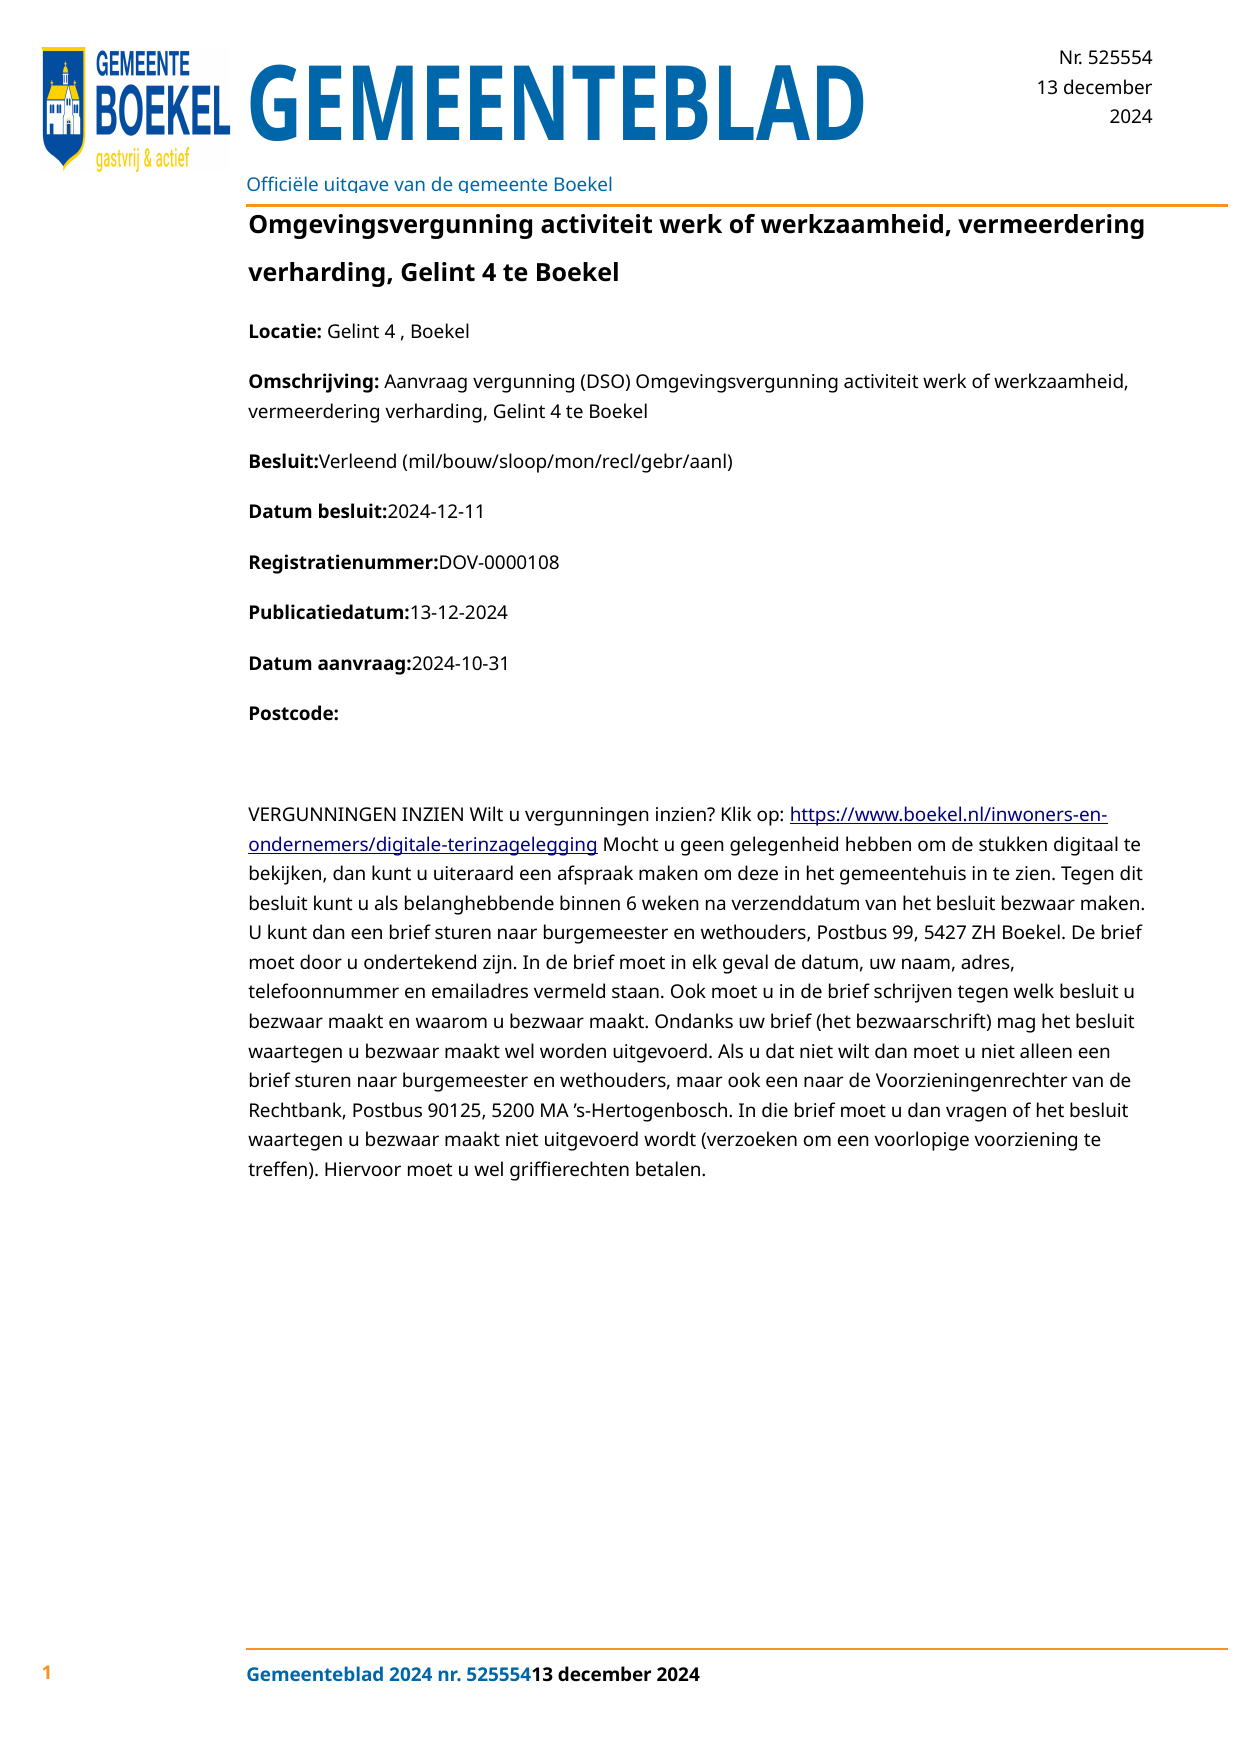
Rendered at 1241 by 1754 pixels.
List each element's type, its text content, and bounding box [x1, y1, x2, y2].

text VERGUNNINGEN INZIEN Wilt u vergunningen inzien? Klik op: https://www.boekel.nl/inwoners-en-ondernemers/digitale-terinzagelegging Mocht u geen gelegenheid hebben om de stukken digitaal te bekijken, dan kunt u uiteraard een afspraak maken om deze in het gemeentehuis in te zien. Tegen dit besluit kunt u als belanghebbende binnen 6 weken na verzenddatum van het besluit bezwaar maken. U kunt dan een brief sturen naar burgemeester en wethouders, Postbus 99, 5427 ZH Boekel. De brief moet door u ondertekend zijn. In de brief moet in elk geval de datum, uw naam, adres, telefoonnummer en emailadres vermeld staan. Ook moet u in de brief schrijven tegen welk besluit u bezwaar maakt en waarom u bezwaar maakt. Ondanks uw brief (het bezwaarschrift) mag het besluit waartegen u bezwaar maakt wel worden uitgevoerd. Als u dat niet wilt dan moet u niet alleen een brief sturen naar burgemeester en wethouders, maar ook een naar de Voorzieningenrechter van de Rechtbank, Postbus 90125, 5200 MA ’s-Hertogenbosch. In die brief moet u dan vragen of het besluit waartegen u bezwaar maakt niet uitgevoerd wordt (verzoeken om een voorlopige voorziening te treffen). Hiervoor moet u wel griffierechten betalen. [248, 801, 1152, 1182]
text Omschrijving: Aanvraag vergunning (DSO) Omgevingsvergunning activiteit werk of werkzaamheid, vermeerdering verharding, Gelint 4 te Boekel [248, 368, 1152, 424]
text Omgevingsvergunning activiteit werk of werkzaamheid, vermeerdering verharding, Gelint 4 te Boekel [248, 207, 1152, 288]
text Registratienummer:DOV-0000108 [248, 549, 1152, 575]
text Datum besluit:2024-12-11 [248, 499, 1152, 524]
text Publicatiedatum:13-12-2024 [248, 599, 1152, 625]
text Locatie: Gelint 4 , Boekel [248, 318, 1152, 344]
picture [41, 47, 231, 172]
text Besluit:Verleend (mil/bouw/sloop/mon/recl/gebr/aanl) [248, 448, 1152, 474]
text Datum aanvraag:2024-10-31 [248, 650, 1152, 676]
text Postcode: [248, 700, 1152, 726]
